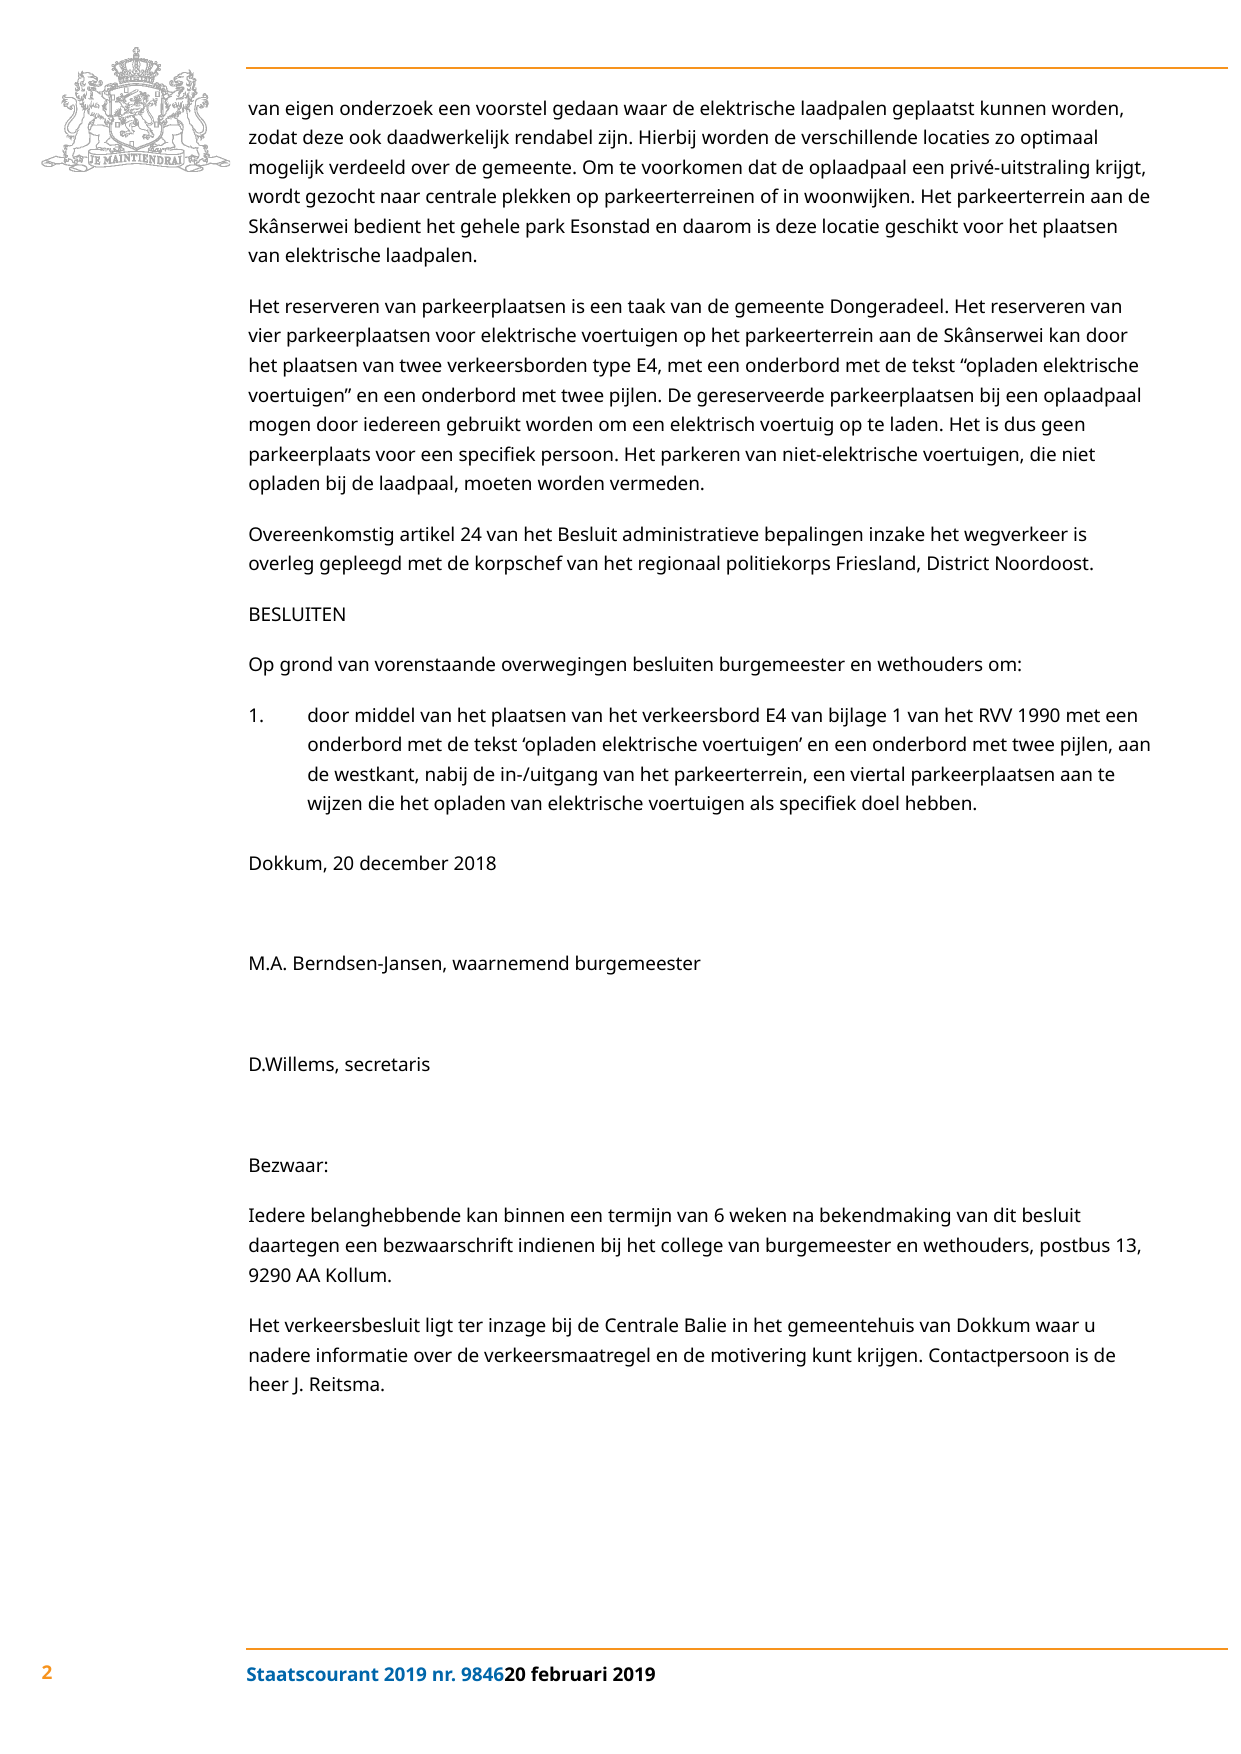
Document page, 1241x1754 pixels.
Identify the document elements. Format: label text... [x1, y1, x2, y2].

text van eigen onderzoek een voorstel gedaan waar de elektrische laadpalen geplaatst kunnen worden, zodat deze ook daadwerkelijk rendabel zijn. Hierbij worden de verschillende locaties zo optimaal mogelijk verdeeld over de gemeente. Om te voorkomen dat de oplaadpaal een privé-uitstraling krijgt, wordt gezocht naar centrale plekken op parkeerterreinen of in woonwijken. Het parkeerterrein aan de Skânserwei bedient het gehele park Esonstad en daarom is deze locatie geschikt voor het plaatsen van elektrische laadpalen. [248, 95, 1152, 268]
text Iedere belanghebbende kan binnen een termijn van 6 weken na bekendmaking van dit besluit daartegen een bezwaarschrift indienen bij het college van burgemeester en wethouders, postbus 13, 9290 AA Kollum. [248, 1203, 1152, 1288]
text Bezwaar: [248, 1152, 1152, 1178]
text D.Willems, secretaris [248, 1051, 1152, 1077]
text Overeenkomstig artikel 24 van het Besluit administratieve bepalingen inzake het wegverkeer is overleg gepleegd met de korpschef van het regionaal politiekorps Friesland, District Noordoost. [248, 521, 1152, 576]
text Dokkum, 20 december 2018 [248, 850, 1152, 876]
text Het reserveren van parkeerplaatsen is een taak van de gemeente Dongeradeel. Het reserveren van vier parkeerplaatsen voor elektrische voertuigen op het parkeerterrein aan de Skânserwei kan door het plaatsen van twee verkeersborden type E4, met een onderbord met de tekst “opladen elektrische voertuigen” en een onderbord met twee pijlen. De gereserveerde parkeerplaatsen bij een oplaadpaal mogen door iedereen gebruikt worden om een elektrisch voertuig op te laden. Het is dus geen parkeerplaats voor een specifiek persoon. Het parkeren van niet-elektrische voertuigen, die niet opladen bij de laadpaal, moeten worden vermeden. [248, 293, 1152, 496]
text M.A. Berndsen-Jansen, waarnemend burgemeester [248, 951, 1152, 976]
text Het verkeersbesluit ligt ter inzage bij de Centrale Balie in het gemeentehuis van Dokkum waar u nadere informatie over de verkeersmaatregel en de motivering kunt krijgen. Contactpersoon is de heer J. Reitsma. [248, 1312, 1152, 1397]
list door middel van het plaatsen van het verkeersbord E4 van bijlage 1 van het RVV 1990 met een onderbord met de tekst ‘opladen elektrische voertuigen’ en een onderbord met twee pijlen, aan de westkant, nabij de in-/uitgang van het parkeerterrein, een viertal parkeerplaatsen aan te wijzen die het opladen van elektrische voertuigen als specifiek doel hebben. [248, 702, 1152, 816]
picture [41, 47, 231, 172]
text BESLUITEN [248, 601, 1152, 627]
text Op grond van vorenstaande overwegingen besluiten burgemeester en wethouders om: [248, 651, 1152, 677]
